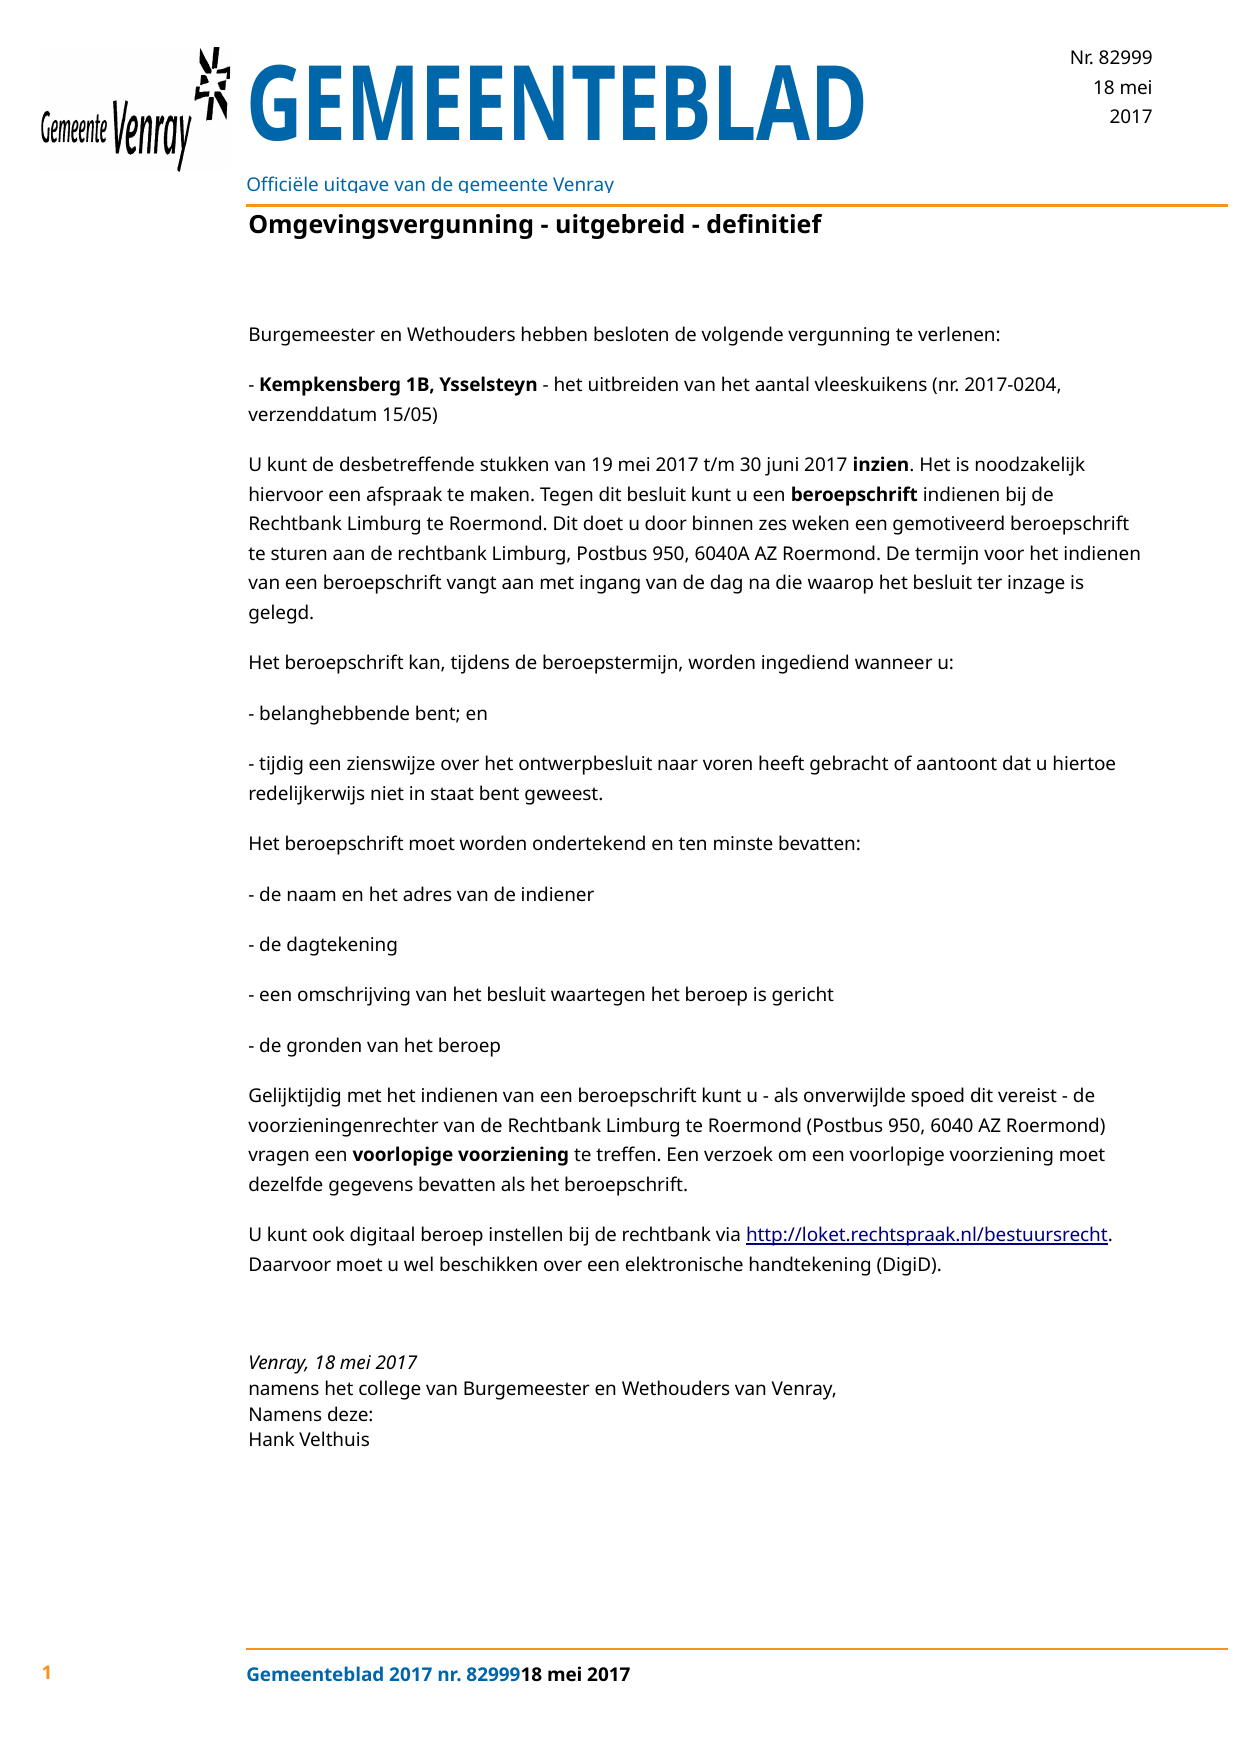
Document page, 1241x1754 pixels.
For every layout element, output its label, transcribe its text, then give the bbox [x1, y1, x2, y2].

text Burgemeester en Wethouders hebben besloten de volgende vergunning te verlenen: [248, 321, 1152, 346]
text - de naam en het adres van de indiener [248, 881, 1152, 906]
text - een omschrijving van het besluit waartegen het beroep is gericht [248, 982, 1152, 1007]
picture [41, 47, 231, 172]
text Namens deze: [248, 1401, 1152, 1427]
text - tijdig een zienswijze over het ontwerpbesluit naar voren heeft gebracht of aantoont dat u hiertoe redelijkerwijs niet in staat bent geweest. [248, 750, 1152, 806]
text U kunt ook digitaal beroep instellen bij de rechtbank via http://loket.rechtspraak.nl/bestuursrecht. Daarvoor moet u wel beschikken over een elektronische handtekening (DigiD). [248, 1222, 1152, 1277]
text - Kempkensberg 1B, Ysselsteyn - het uitbreiden van het aantal vleeskuikens (nr. 2017-0204, verzenddatum 15/05) [248, 371, 1152, 426]
text Omgevingsvergunning - uitgebreid - definitief [248, 207, 1152, 241]
text Het beroepschrift moet worden ondertekend en ten minste bevatten: [248, 830, 1152, 856]
text - belanghebbende bent; en [248, 700, 1152, 726]
text Venray, 18 mei 2017 [248, 1349, 1152, 1375]
text - de gronden van het beroep [248, 1032, 1152, 1058]
text namens het college van Burgemeester en Wethouders van Venray, [248, 1375, 1152, 1401]
text - de dagtekening [248, 931, 1152, 957]
text U kunt de desbetreffende stukken van 19 mei 2017 t/m 30 juni 2017 inzien. Het is noodzakelijk hiervoor een afspraak te maken. Tegen dit besluit kunt u een beroepschrift indienen bij de Rechtbank Limburg te Roermond. Dit doet u door binnen zes weken een gemotiveerd beroepschrift te sturen aan de rechtbank Limburg, Postbus 950, 6040A AZ Roermond. De termijn voor het indienen van een beroepschrift vangt aan met ingang van de dag na die waarop het besluit ter inzage is gelegd. [248, 451, 1152, 625]
text Het beroepschrift kan, tijdens de beroepstermijn, worden ingediend wanneer u: [248, 649, 1152, 675]
text Gelijktijdig met het indienen van een beroepschrift kunt u - als onverwijlde spoed dit vereist - de voorzieningenrechter van de Rechtbank Limburg te Roermond (Postbus 950, 6040 AZ Roermond) vragen een voorlopige voorziening te treffen. Een verzoek om een voorlopige voorziening moet dezelfde gegevens bevatten als het beroepschrift. [248, 1082, 1152, 1197]
text Hank Velthuis [248, 1427, 1152, 1452]
